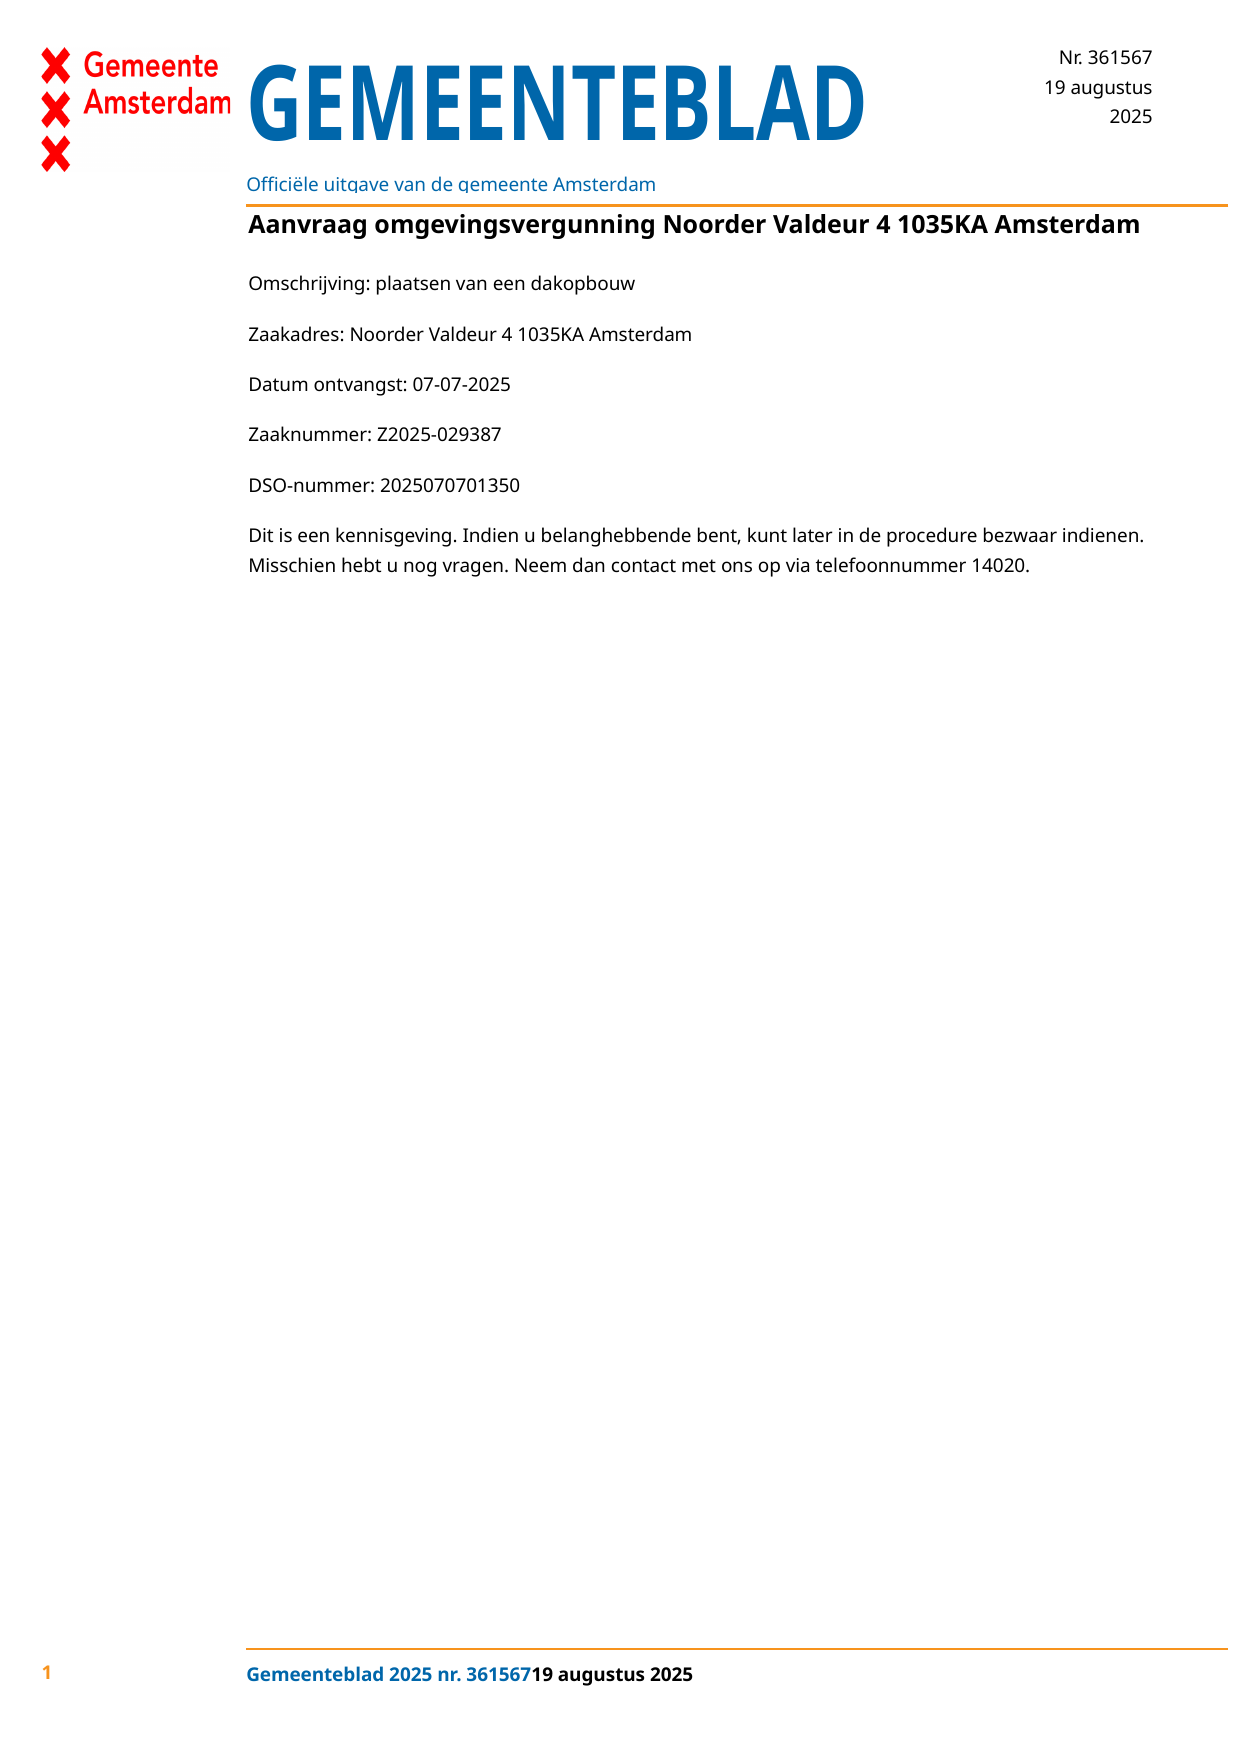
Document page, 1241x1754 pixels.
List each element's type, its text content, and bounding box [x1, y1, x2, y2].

text Omschrijving: plaatsen van een dakopbouw [248, 270, 1152, 296]
text Zaaknummer: Z2025-029387 [248, 422, 1152, 447]
text Datum ontvangst: 07-07-2025 [248, 371, 1152, 397]
text Aanvraag omgevingsvergunning Noorder Valdeur 4 1035KA Amsterdam [248, 207, 1152, 241]
text DSO-nummer: 2025070701350 [248, 472, 1152, 498]
text Dit is een kennisgeving. Indien u belanghebbende bent, kunt later in de procedure bezwaar indienen. Misschien hebt u nog vragen. Neem dan contact met ons op via telefoonnummer 14020. [248, 522, 1152, 578]
picture [41, 47, 231, 172]
text Zaakadres: Noorder Valdeur 4 1035KA Amsterdam [248, 321, 1152, 346]
